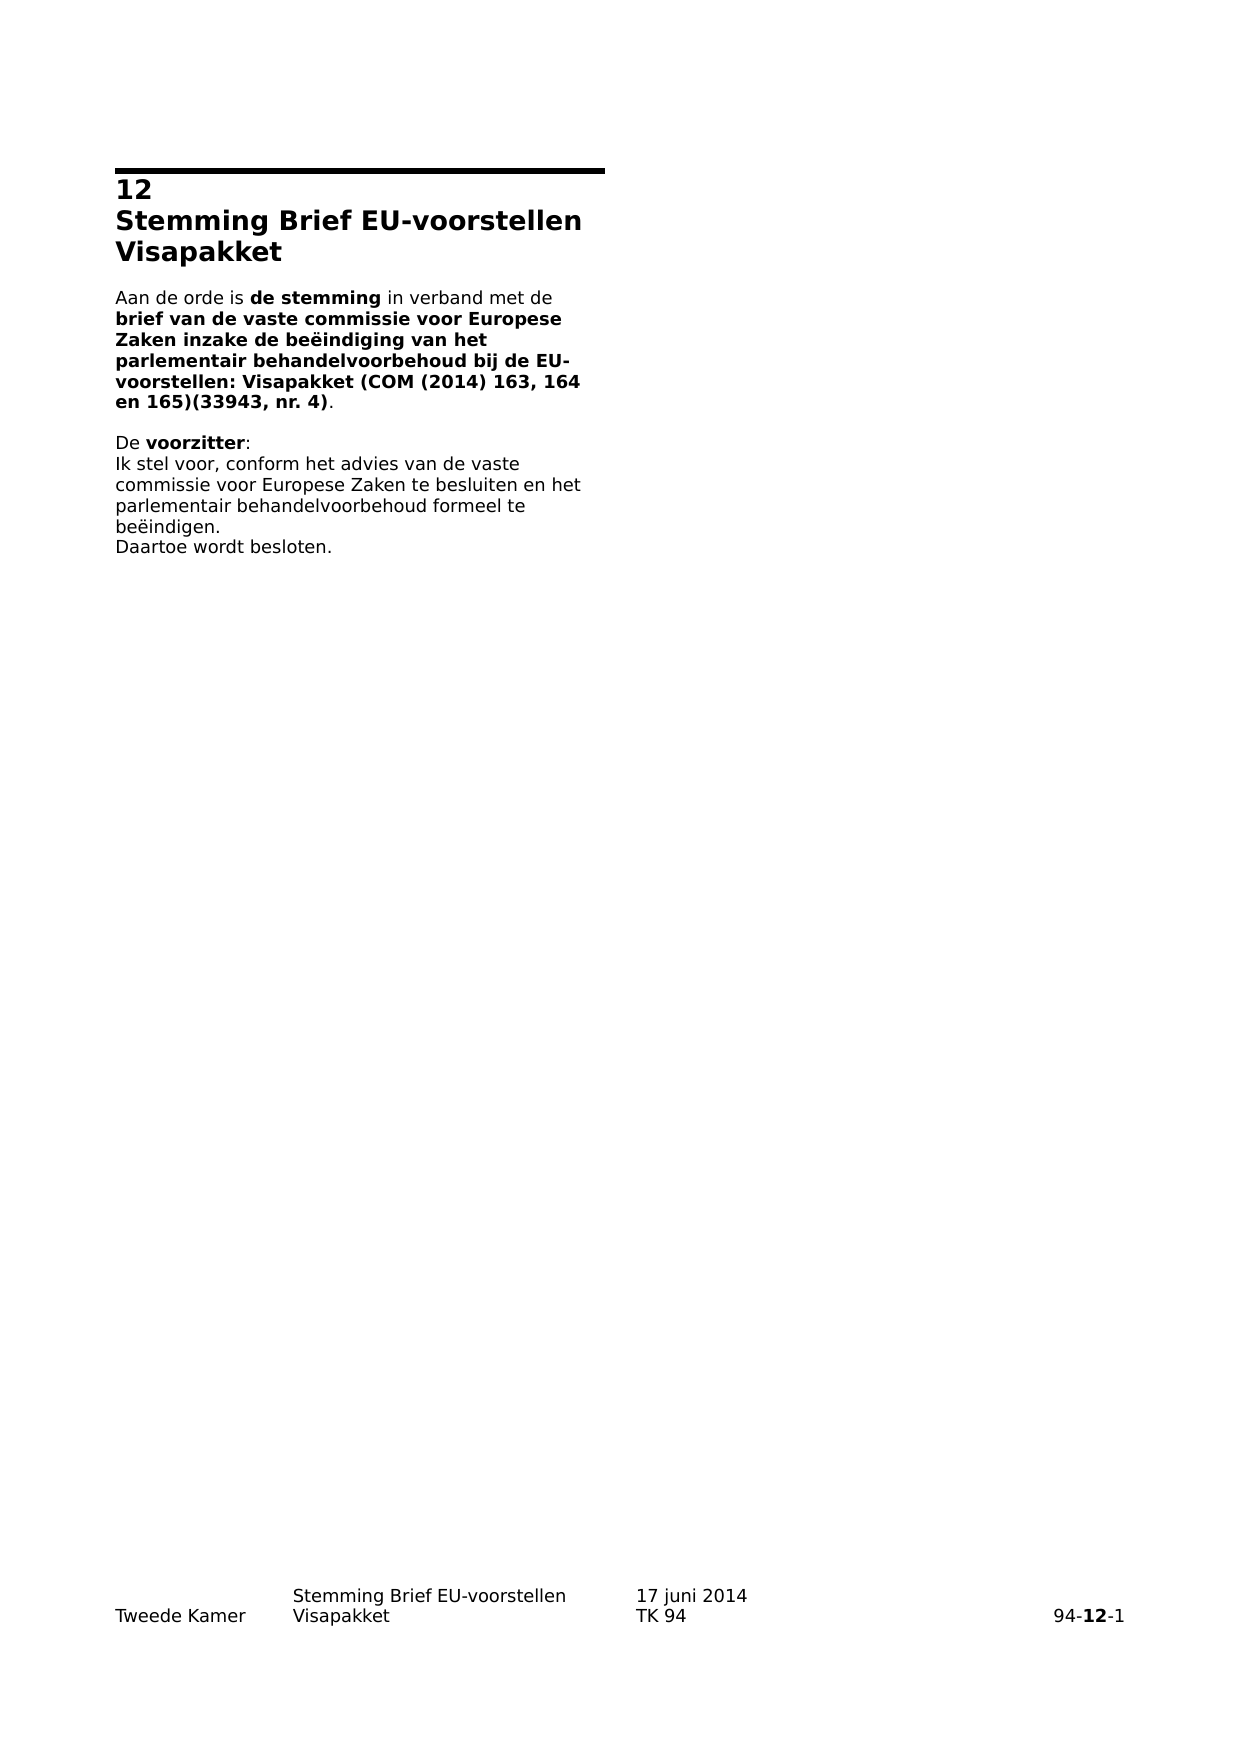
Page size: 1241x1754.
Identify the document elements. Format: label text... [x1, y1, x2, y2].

text Ik stel voor, conform het advies van de vaste commissie voor Europese Zaken te besluiten en het parlementair behandelvoorbehoud formeel te beëindigen. [115, 454, 605, 537]
text Aan de orde is de stemming in verband met de brief van de vaste commissie voor Europese Zaken inzake de beëindiging van het parlementair behandelvoorbehoud bij de EU-voorstellen: Visapakket (COM (2014) 163, 164 en 165)(33943, nr. 4). [115, 288, 605, 413]
text De voorzitter: [115, 433, 605, 454]
text Daartoe wordt besloten. [115, 537, 605, 558]
title 12 Stemming Brief EU-voorstellen Visapakket [115, 174, 605, 268]
